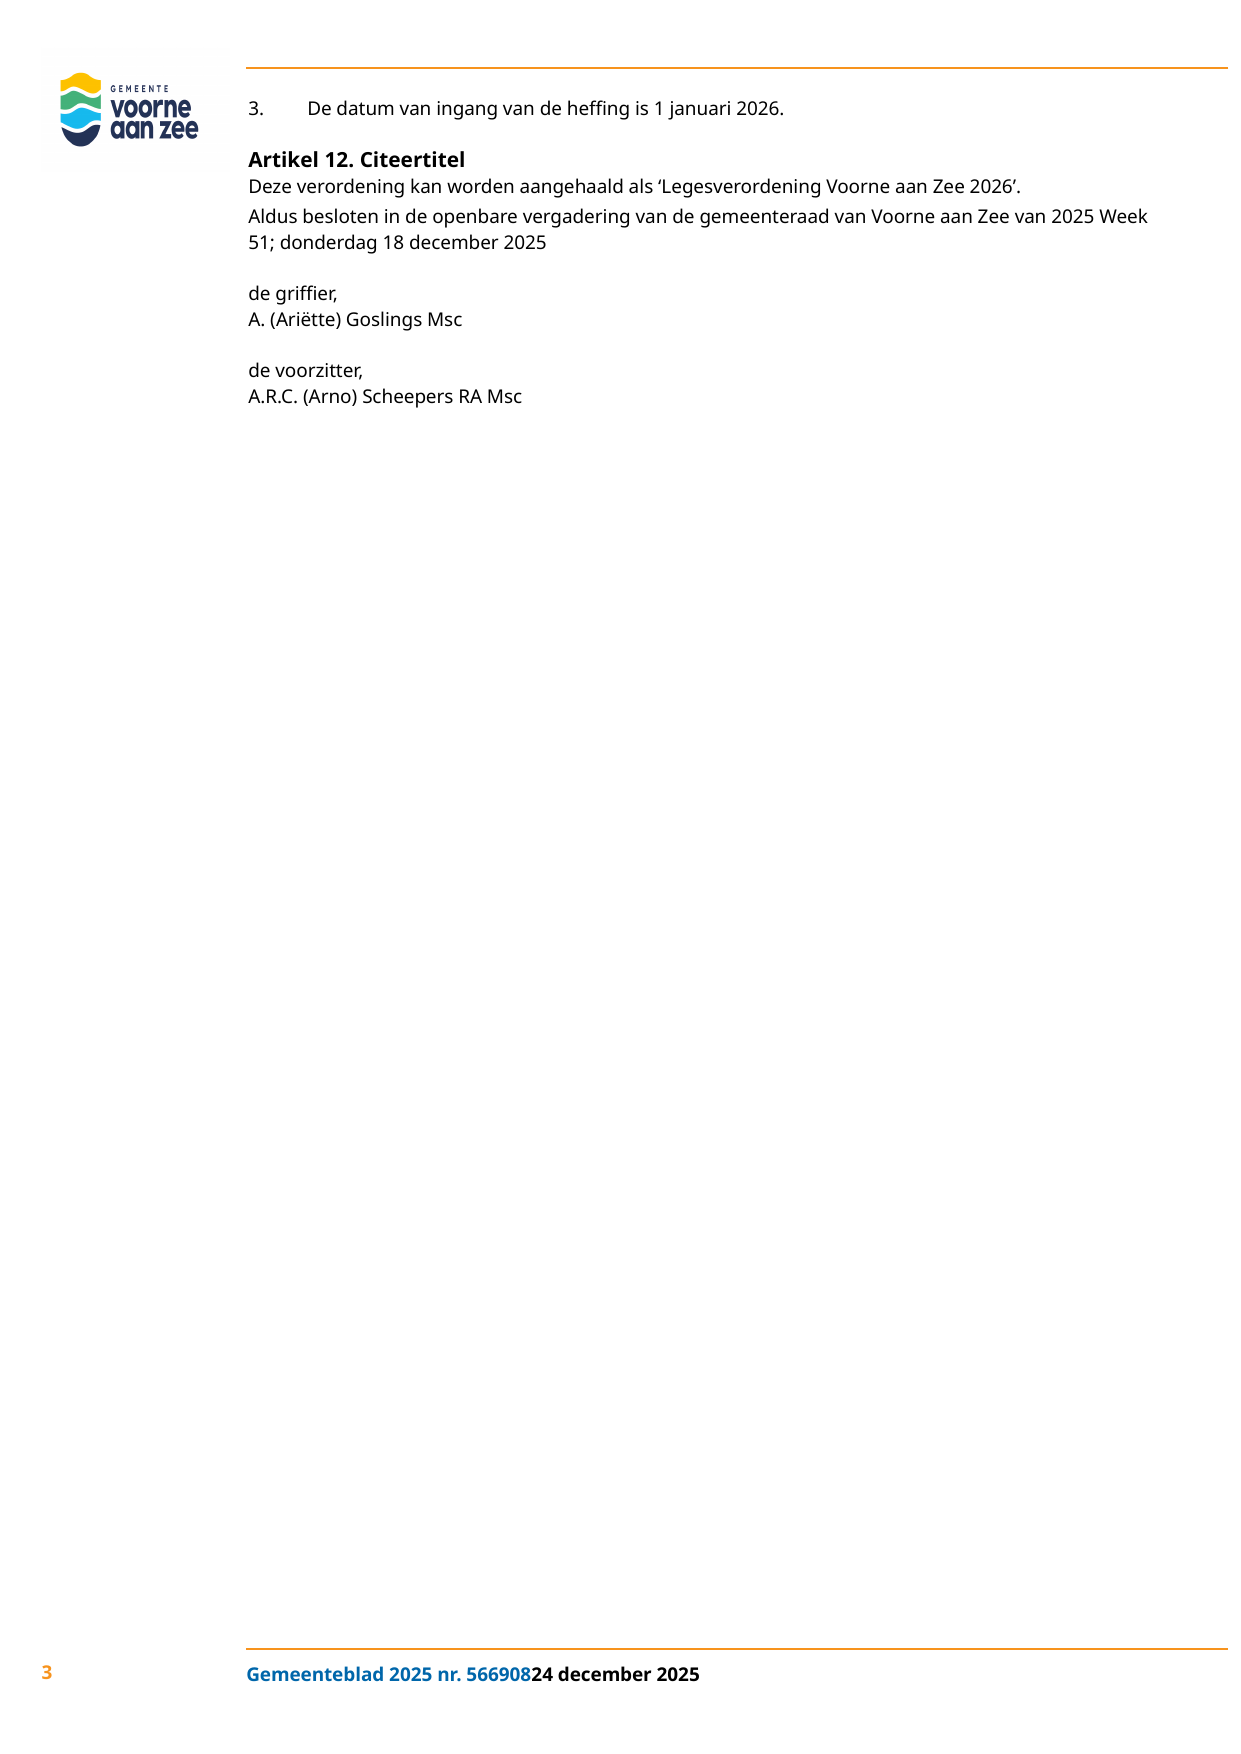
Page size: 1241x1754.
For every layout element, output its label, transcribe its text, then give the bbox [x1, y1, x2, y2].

text Aldus besloten in de openbare vergadering van de gemeenteraad van Voorne aan Zee van 2025 Week 51; donderdag 18 december 2025 [248, 203, 1152, 255]
list De datum van ingang van de heffing is 1 januari 2026. [248, 95, 1152, 121]
picture [41, 47, 231, 172]
text Deze verordening kan worden aangehaald als ‘Legesverordening Voorne aan Zee 2026’. [248, 174, 1152, 199]
text A. (Ariëtte) Goslings Msc [248, 306, 1152, 332]
text de voorzitter, [248, 358, 1152, 383]
text A.R.C. (Arno) Scheepers RA Msc [248, 383, 1152, 409]
text Artikel 12. Citeertitel [248, 145, 1152, 174]
text de griffier, [248, 280, 1152, 306]
